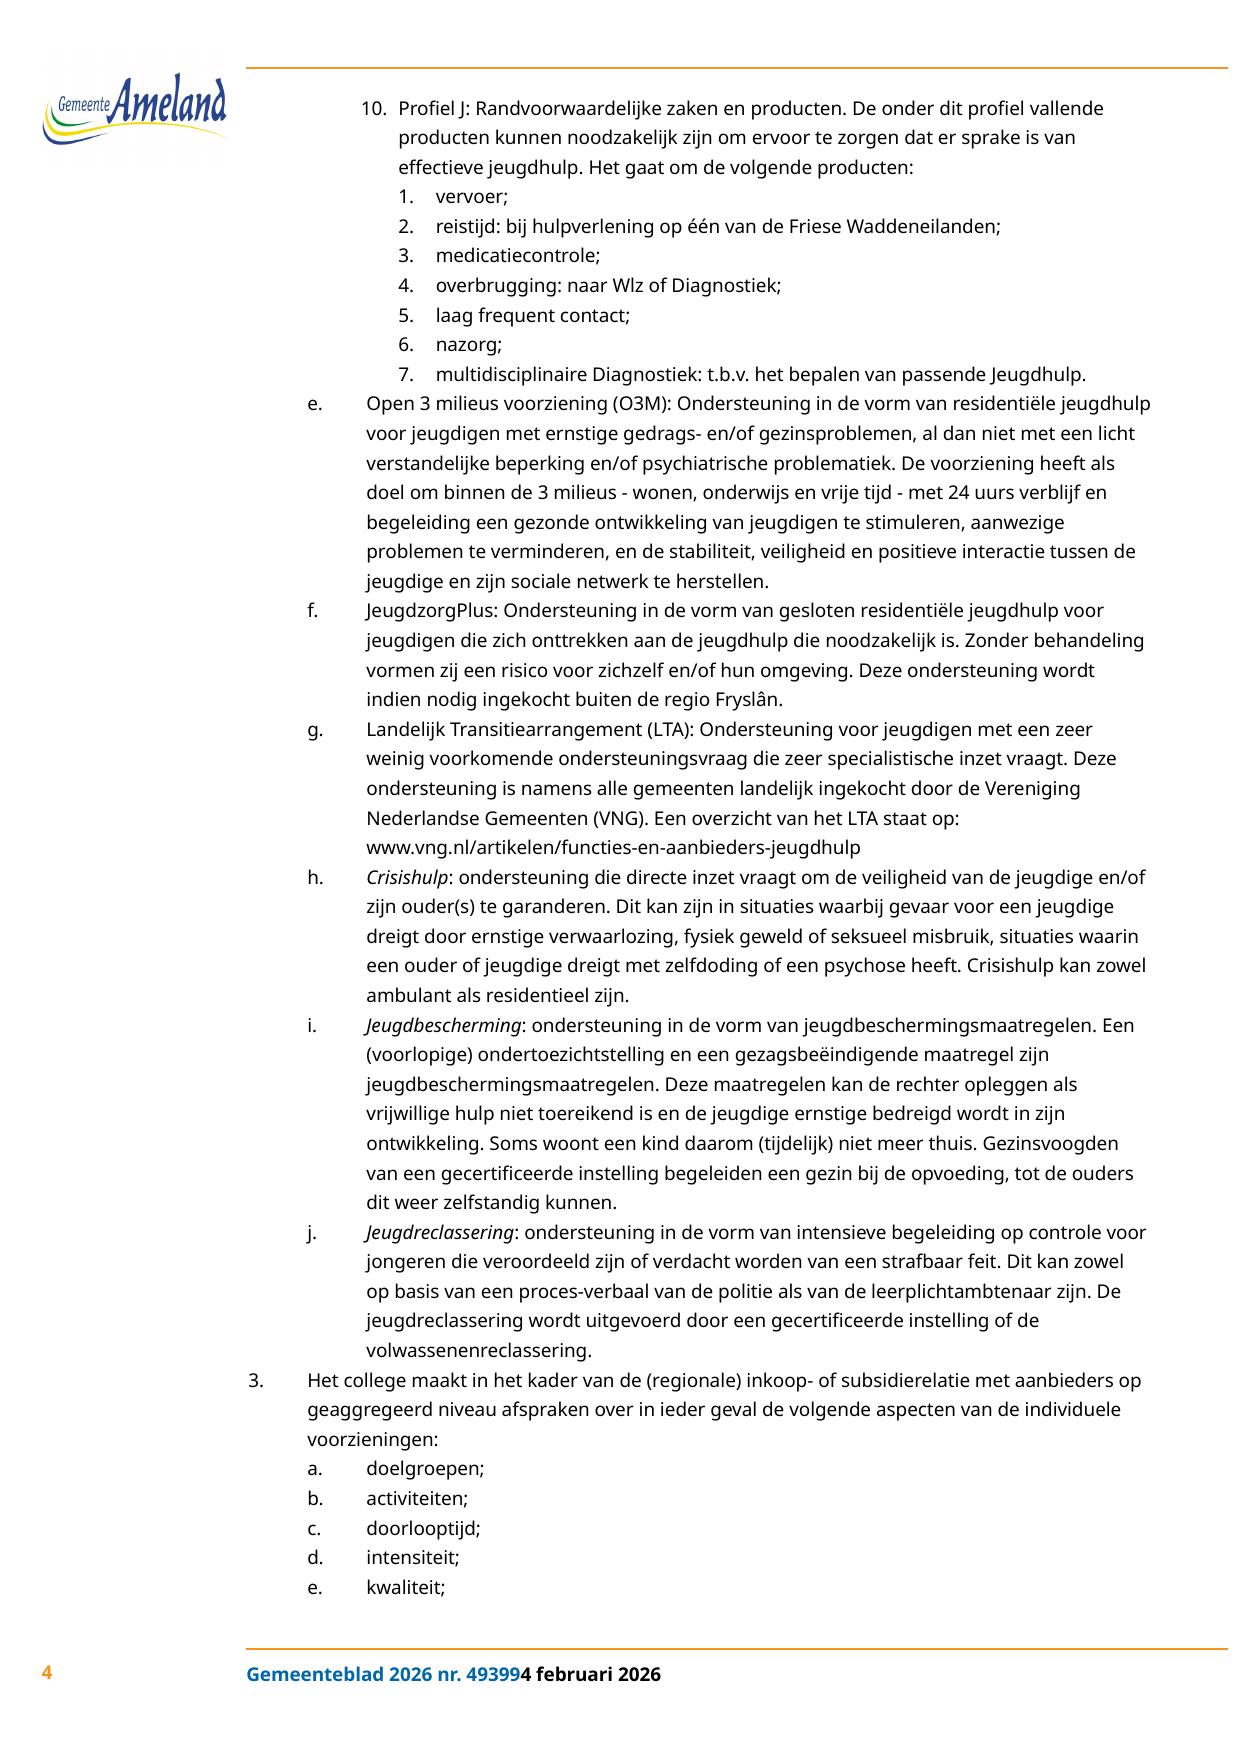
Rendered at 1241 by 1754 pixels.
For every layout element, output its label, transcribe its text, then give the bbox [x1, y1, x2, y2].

list laag frequent contact; [398, 302, 1152, 328]
list kwaliteit; [307, 1574, 1152, 1600]
list doorlooptijd; [307, 1515, 1152, 1541]
list vervoer; [398, 183, 1152, 209]
list intensiteit; [307, 1544, 1152, 1570]
list Jeugdreclassering: ondersteuning in de vorm van intensieve begeleiding op controle voor jongeren die veroordeeld zijn of verdacht worden van een strafbaar feit. Dit kan zowel op basis van een proces-verbaal van de politie als van de leerplichtambtenaar zijn. De jeugdreclassering wordt uitgevoerd door een gecertificeerde instelling of de volwassenenreclassering. [307, 1219, 1152, 1363]
list Landelijk Transitiearrangement (LTA): Ondersteuning voor jeugdigen met een zeer weinig voorkomende ondersteuningsvraag die zeer specialistische inzet vraagt. Deze ondersteuning is namens alle gemeenten landelijk ingekocht door de Vereniging Nederlandse Gemeenten (VNG). Een overzicht van het LTA staat op: www.vng.nl/artikelen/functies-en-aanbieders-jeugdhulp [307, 716, 1152, 860]
list Profiel J: Randvoorwaardelijke zaken en producten. De onder dit profiel vallende producten kunnen noodzakelijk zijn om ervoor te zorgen dat er sprake is van effectieve jeugdhulp. Het gaat om de volgende producten: [361, 95, 1152, 180]
list overbrugging: naar Wlz of Diagnostiek; [398, 272, 1152, 298]
list doelgroepen; [307, 1456, 1152, 1481]
list multidisciplinaire Diagnostiek: t.b.v. het bepalen van passende Jeugdhulp. [398, 361, 1152, 387]
list activiteiten; [307, 1485, 1152, 1511]
list Open 3 milieus voorziening (O3M): Ondersteuning in de vorm van residentiële jeugdhulp voor jeugdigen met ernstige gedrags- en/of gezinsproblemen, al dan niet met een licht verstandelijke beperking en/of psychiatrische problematiek. De voorziening heeft als doel om binnen de 3 milieus - wonen, onderwijs en vrije tijd - met 24 uurs verblijf en begeleiding een gezonde ontwikkeling van jeugdigen te stimuleren, aanwezige problemen te verminderen, en de stabiliteit, veiligheid en positieve interactie tussen de jeugdige en zijn sociale netwerk te herstellen. [307, 391, 1152, 594]
list reistijd: bij hulpverlening op één van de Friese Waddeneilanden; [398, 213, 1152, 239]
list Jeugdbescherming: ondersteuning in de vorm van jeugdbeschermingsmaatregelen. Een (voorlopige) ondertoezichtstelling en een gezagsbeëindigende maatregel zijn jeugdbeschermingsmaatregelen. Deze maatregelen kan de rechter opleggen als vrijwillige hulp niet toereikend is en de jeugdige ernstige bedreigd wordt in zijn ontwikkeling. Soms woont een kind daarom (tijdelijk) niet meer thuis. Gezinsvoogden van een gecertificeerde instelling begeleiden een gezin bij de opvoeding, tot de ouders dit weer zelfstandig kunnen. [307, 1012, 1152, 1215]
list medicatiecontrole; [398, 243, 1152, 268]
picture [41, 47, 231, 172]
list JeugdzorgPlus: Ondersteuning in de vorm van gesloten residentiële jeugdhulp voor jeugdigen die zich onttrekken aan de jeugdhulp die noodzakelijk is. Zonder behandeling vormen zij een risico voor zichzelf en/of hun omgeving. Deze ondersteuning wordt indien nodig ingekocht buiten de regio Fryslân. [307, 598, 1152, 712]
list Crisishulp: ondersteuning die directe inzet vraagt om de veiligheid van de jeugdige en/of zijn ouder(s) te garanderen. Dit kan zijn in situaties waarbij gevaar voor een jeugdige dreigt door ernstige verwaarlozing, fysiek geweld of seksueel misbruik, situaties waarin een ouder of jeugdige dreigt met zelfdoding of een psychose heeft. Crisishulp kan zowel ambulant als residentieel zijn. [307, 864, 1152, 1008]
list nazorg; [398, 331, 1152, 357]
list Het college maakt in het kader van de (regionale) inkoop- of subsidierelatie met aanbieders op geaggregeerd niveau afspraken over in ieder geval de volgende aspecten van de individuele voorzieningen: [248, 1367, 1152, 1452]
